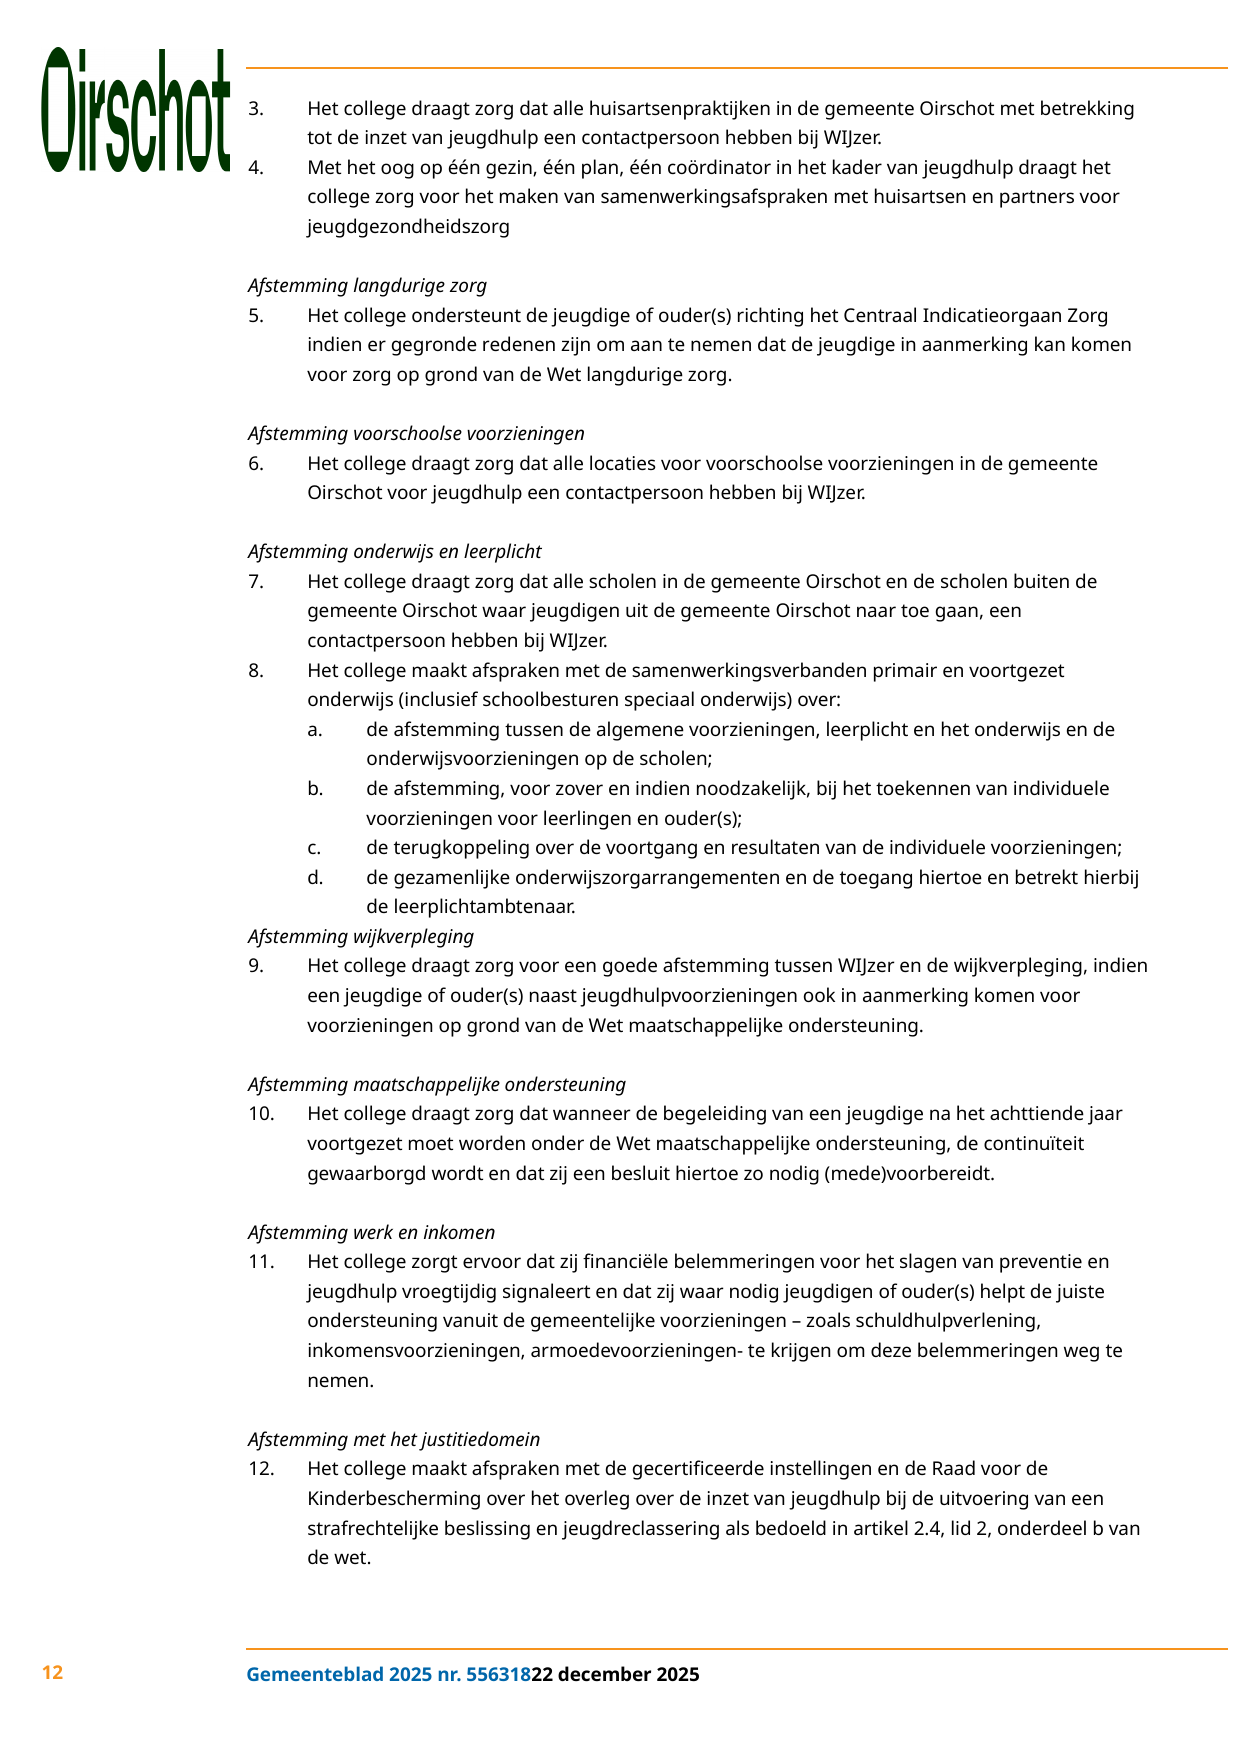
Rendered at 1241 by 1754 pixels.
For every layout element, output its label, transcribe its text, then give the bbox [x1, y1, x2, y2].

text Afstemming wijkverpleging [248, 923, 1152, 949]
list Het college draagt zorg dat alle scholen in de gemeente Oirschot en de scholen buiten de gemeente Oirschot waar jeugdigen uit de gemeente Oirschot naar toe gaan, een contactpersoon hebben bij WIJzer. [248, 568, 1152, 653]
list de gezamenlijke onderwijszorgarrangementen en de toegang hiertoe en betrekt hierbij de leerplichtambtenaar. [307, 864, 1152, 919]
text Afstemming werk en inkomen [248, 1219, 1152, 1245]
text Afstemming onderwijs en leerplicht [248, 538, 1152, 564]
list Het college draagt zorg dat alle huisartsenpraktijken in de gemeente Oirschot met betrekking tot de inzet van jeugdhulp een contactpersoon hebben bij WIJzer. [248, 95, 1152, 150]
list Met het oog op één gezin, één plan, één coördinator in het kader van jeugdhulp draagt het college zorg voor het maken van samenwerkingsafspraken met huisartsen en partners voor jeugdgezondheidszorg [248, 154, 1152, 239]
text Afstemming met het justitiedomein [248, 1426, 1152, 1452]
list Het college draagt zorg dat alle locaties voor voorschoolse voorzieningen in de gemeente Oirschot voor jeugdhulp een contactpersoon hebben bij WIJzer. [248, 450, 1152, 505]
list Het college maakt afspraken met de samenwerkingsverbanden primair en voortgezet onderwijs (inclusief schoolbesturen speciaal onderwijs) over: [248, 657, 1152, 712]
list Het college zorgt ervoor dat zij financiële belemmeringen voor het slagen van preventie en jeugdhulp vroegtijdig signaleert en dat zij waar nodig jeugdigen of ouder(s) helpt de juiste ondersteuning vanuit de gemeentelijke voorzieningen – zoals schuldhulpverlening, inkomensvoorzieningen, armoedevoorzieningen- te krijgen om deze belemmeringen weg te nemen. [248, 1248, 1152, 1393]
text Afstemming langdurige zorg [248, 272, 1152, 298]
list de afstemming tussen de algemene voorzieningen, leerplicht en het onderwijs en de onderwijsvoorzieningen op de scholen; [307, 716, 1152, 771]
list Het college ondersteunt de jeugdige of ouder(s) richting het Centraal Indicatieorgaan Zorg indien er gegronde redenen zijn om aan te nemen dat de jeugdige in aanmerking kan komen voor zorg op grond van de Wet langdurige zorg. [248, 302, 1152, 387]
list de terugkoppeling over de voortgang en resultaten van de individuele voorzieningen; [307, 834, 1152, 860]
list Het college draagt zorg voor een goede afstemming tussen WIJzer en de wijkverpleging, indien een jeugdige of ouder(s) naast jeugdhulpvoorzieningen ook in aanmerking komen voor voorzieningen op grond van de Wet maatschappelijke ondersteuning. [248, 953, 1152, 1038]
list Het college draagt zorg dat wanneer de begeleiding van een jeugdige na het achttiende jaar voortgezet moet worden onder de Wet maatschappelijke ondersteuning, de continuïteit gewaarborgd wordt en dat zij een besluit hiertoe zo nodig (mede)voorbereidt. [248, 1101, 1152, 1186]
text Afstemming voorschoolse voorzieningen [248, 420, 1152, 446]
picture [41, 47, 231, 172]
text Afstemming maatschappelijke ondersteuning [248, 1071, 1152, 1097]
list Het college maakt afspraken met de gecertificeerde instellingen en de Raad voor de Kinderbescherming over het overleg over de inzet van jeugdhulp bij de uitvoering van een strafrechtelijke beslissing en jeugdreclassering als bedoeld in artikel 2.4, lid 2, onderdeel b van de wet. [248, 1456, 1152, 1570]
list de afstemming, voor zover en indien noodzakelijk, bij het toekennen van individuele voorzieningen voor leerlingen en ouder(s); [307, 775, 1152, 831]
